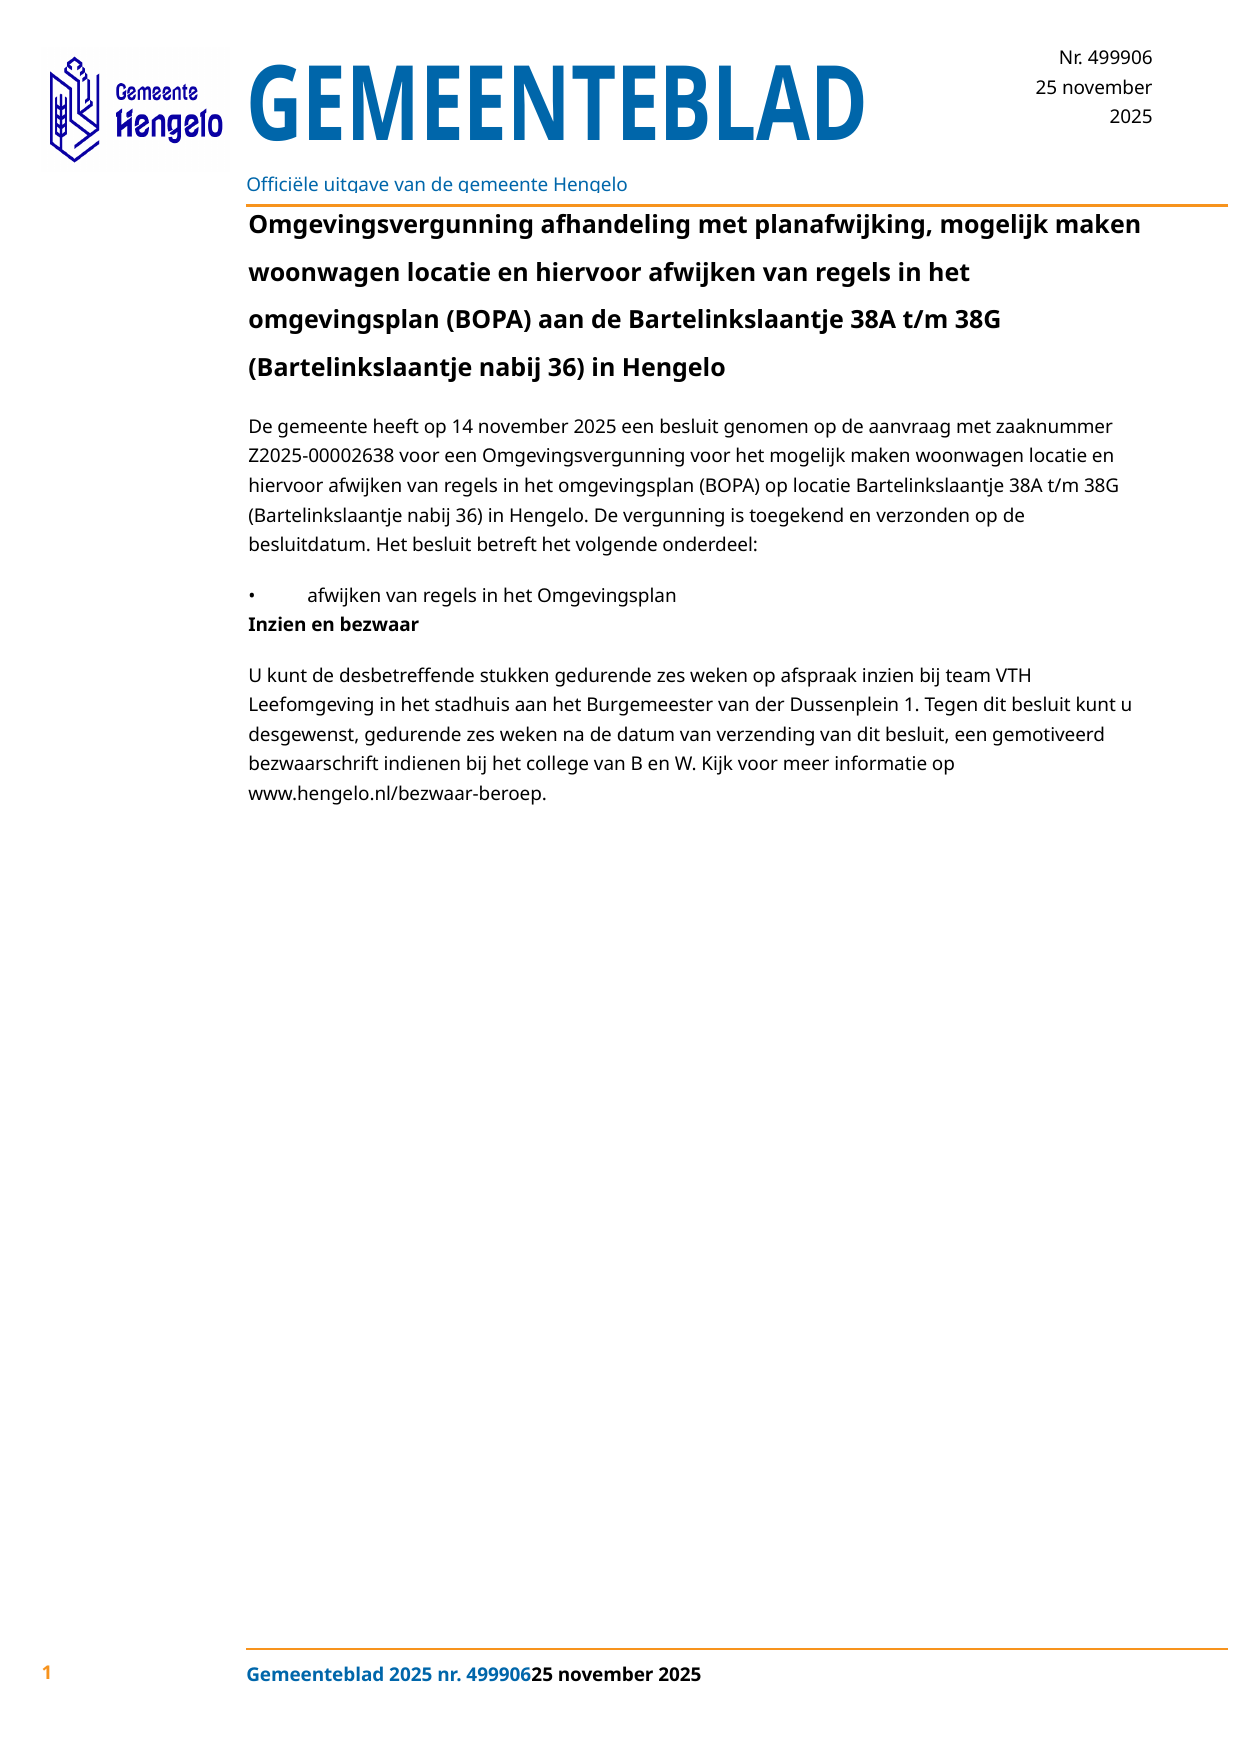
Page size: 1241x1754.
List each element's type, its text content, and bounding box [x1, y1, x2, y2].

text Inzien en bezwaar [248, 611, 1152, 637]
list afwijken van regels in het Omgevingsplan [248, 582, 1152, 608]
text De gemeente heeft op 14 november 2025 een besluit genomen op de aanvraag met zaaknummer Z2025-00002638 voor een Omgevingsvergunning voor het mogelijk maken woonwagen locatie en hiervoor afwijken van regels in het omgevingsplan (BOPA) op locatie Bartelinkslaantje 38A t/m 38G (Bartelinkslaantje nabij 36) in Hengelo. De vergunning is toegekend en verzonden op de besluitdatum. Het besluit betreft het volgende onderdeel: [248, 413, 1152, 557]
text U kunt de desbetreffende stukken gedurende zes weken op afspraak inzien bij team VTH Leefomgeving in het stadhuis aan het Burgemeester van der Dussenplein 1. Tegen dit besluit kunt u desgewenst, gedurende zes weken na de datum van verzending van dit besluit, een gemotiveerd bezwaarschrift indienen bij het college van B en W. Kijk voor meer informatie op www.hengelo.nl/bezwaar-beroep. [248, 662, 1152, 806]
text Omgevingsvergunning afhandeling met planafwijking, mogelijk maken woonwagen locatie en hiervoor afwijken van regels in het omgevingsplan (BOPA) aan de Bartelinkslaantje 38A t/m 38G (Bartelinkslaantje nabij 36) in Hengelo [248, 207, 1152, 384]
picture [41, 47, 231, 172]
